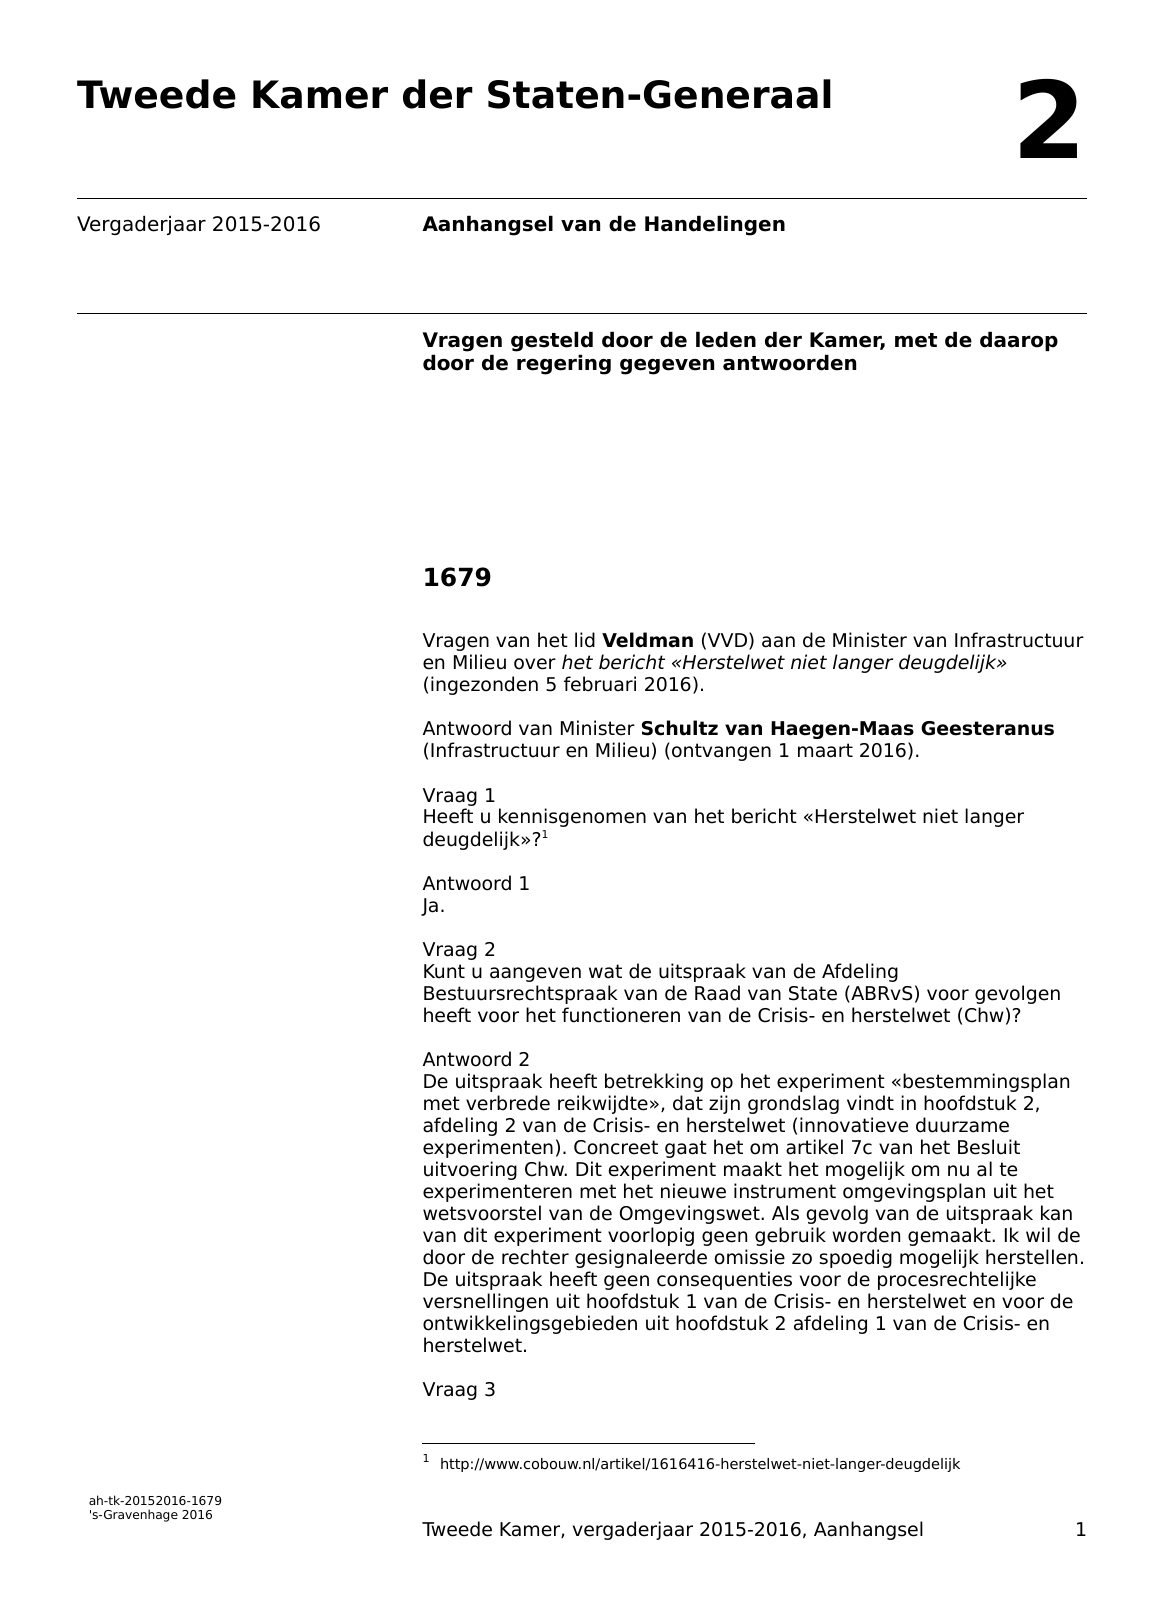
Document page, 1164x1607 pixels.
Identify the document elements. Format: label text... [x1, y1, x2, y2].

table_cell [77, 314, 422, 375]
text Ja. [422, 894, 1087, 917]
table_header 2 [886, 59, 1087, 198]
text Antwoord van Minister Schultz van Haegen-Maas Geesteranus (Infrastructuur en Milieu) (ontvangen 1 maart 2016). [422, 718, 1087, 762]
text ah-tk-20152016-1679 [88, 1494, 323, 1508]
text http://www.cobouw.nl/artikel/1616416-herstelwet-niet-langer-deugdelijk [422, 1452, 1087, 1474]
table_cell Vragen gesteld door de leden der Kamer, met de daarop door de regering gegeven antwoorden [422, 314, 1087, 375]
table_cell Vergaderjaar 2015-2016 [77, 199, 422, 313]
text Antwoord 1 [422, 873, 1087, 894]
text De uitspraak heeft betrekking op het experiment «bestemmingsplan met verbrede reikwijdte», dat zijn grondslag vindt in hoofdstuk 2, afdeling 2 van de Crisis- en herstelwet (innovatieve duurzame experimenten). Concreet gaat het om artikel 7c van het Besluit uitvoering Chw. Dit experiment maakt het mogelijk om nu al te experimenteren met het nieuwe instrument omgevingsplan uit het wetsvoorstel van de Omgevingswet. Als gevolg van de uitspraak kan van dit experiment voorlopig geen gebruik worden gemaakt. Ik wil de door de rechter gesignaleerde omissie zo spoedig mogelijk herstellen. De uitspraak heeft geen consequenties voor de procesrechtelijke versnellingen uit hoofdstuk 1 van de Crisis- en herstelwet en voor de ontwikkelingsgebieden uit hoofdstuk 2 afdeling 1 van de Crisis- en herstelwet. [422, 1071, 1087, 1357]
text Vraag 3 [422, 1379, 1087, 1401]
text Kunt u aangeven wat de uitspraak van de Afdeling Bestuursrechtspraak van de Raad van State (ABRvS) voor gevolgen heeft voor het functioneren van de Crisis- en herstelwet (Chw)? [422, 961, 1087, 1027]
text Vragen van het lid Veldman (VVD) aan de Minister van Infrastructuur en Milieu over het bericht «Herstelwet niet langer deugdelijk» (ingezonden 5 februari 2016). [422, 630, 1087, 696]
table_cell Aanhangsel van de Handelingen [422, 199, 1087, 313]
text Heeft u kennisgenomen van het bericht «Herstelwet niet langer deugdelijk»? [422, 806, 1087, 850]
table_header Tweede Kamer der Staten-Generaal [77, 59, 886, 198]
text 's-Gravenhage 2016 [88, 1508, 323, 1522]
text 1679 [422, 563, 1087, 592]
text Vraag 1 [422, 784, 1087, 806]
text Vraag 2 [422, 939, 1087, 961]
text Antwoord 2 [422, 1049, 1087, 1071]
